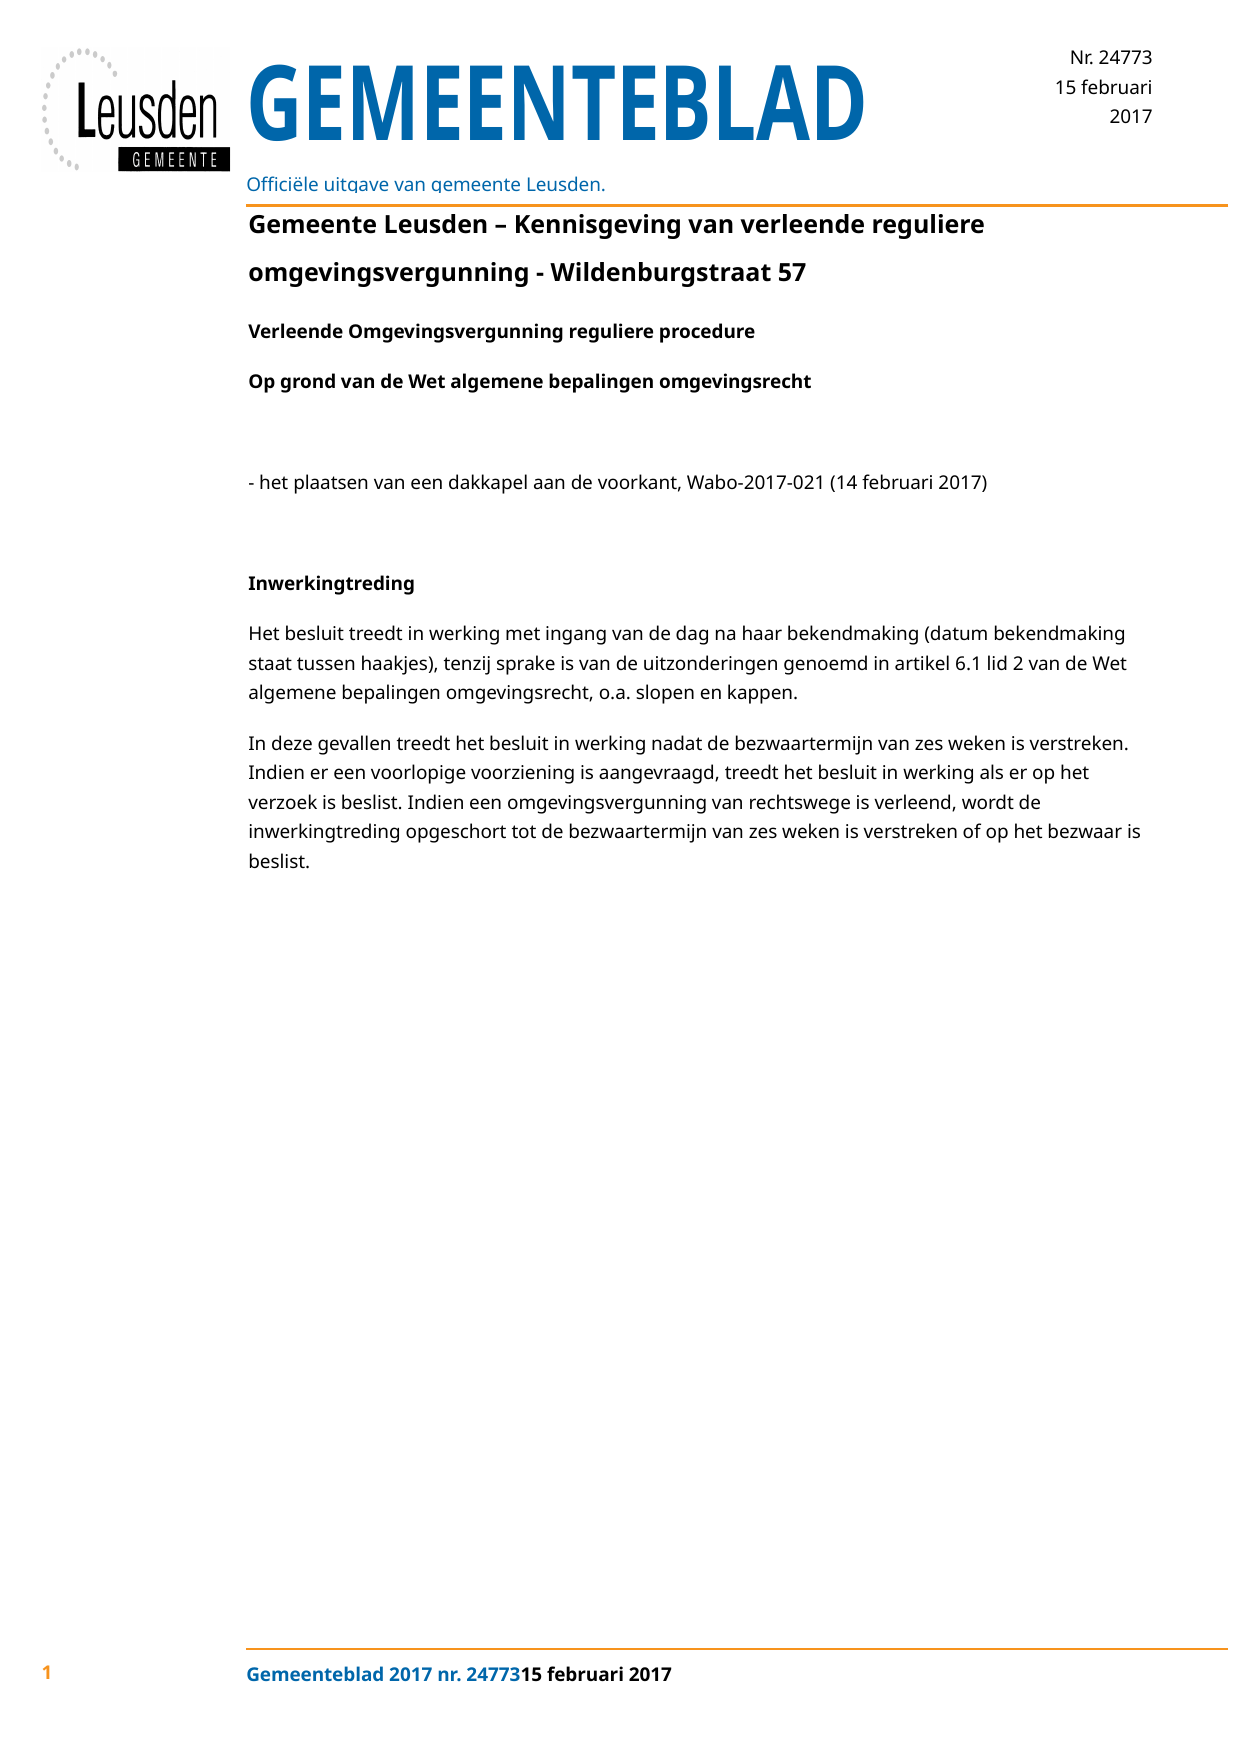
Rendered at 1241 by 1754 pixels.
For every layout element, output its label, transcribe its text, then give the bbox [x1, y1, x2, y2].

text Inwerkingtreding [248, 570, 1152, 596]
text Het besluit treedt in werking met ingang van de dag na haar bekendmaking (datum bekendmaking staat tussen haakjes), tenzij sprake is van de uitzonderingen genoemd in artikel 6.1 lid 2 van de Wet algemene bepalingen omgevingsrecht, o.a. slopen en kappen. [248, 620, 1152, 705]
text - het plaatsen van een dakkapel aan de voorkant, Wabo-2017-021 (14 februari 2017) [248, 469, 1152, 495]
picture [41, 47, 231, 172]
text Gemeente Leusden – Kennisgeving van verleende reguliere omgevingsvergunning - Wildenburgstraat 57 [248, 207, 1152, 288]
text Op grond van de Wet algemene bepalingen omgevingsrecht [248, 368, 1152, 394]
text In deze gevallen treedt het besluit in werking nadat de bezwaartermijn van zes weken is verstreken. Indien er een voorlopige voorziening is aangevraagd, treedt het besluit in werking als er op het verzoek is beslist. Indien een omgevingsvergunning van rechtswege is verleend, wordt de inwerkingtreding opgeschort tot de bezwaartermijn van zes weken is verstreken of op het bezwaar is beslist. [248, 730, 1152, 874]
text Verleende Omgevingsvergunning reguliere procedure [248, 318, 1152, 344]
